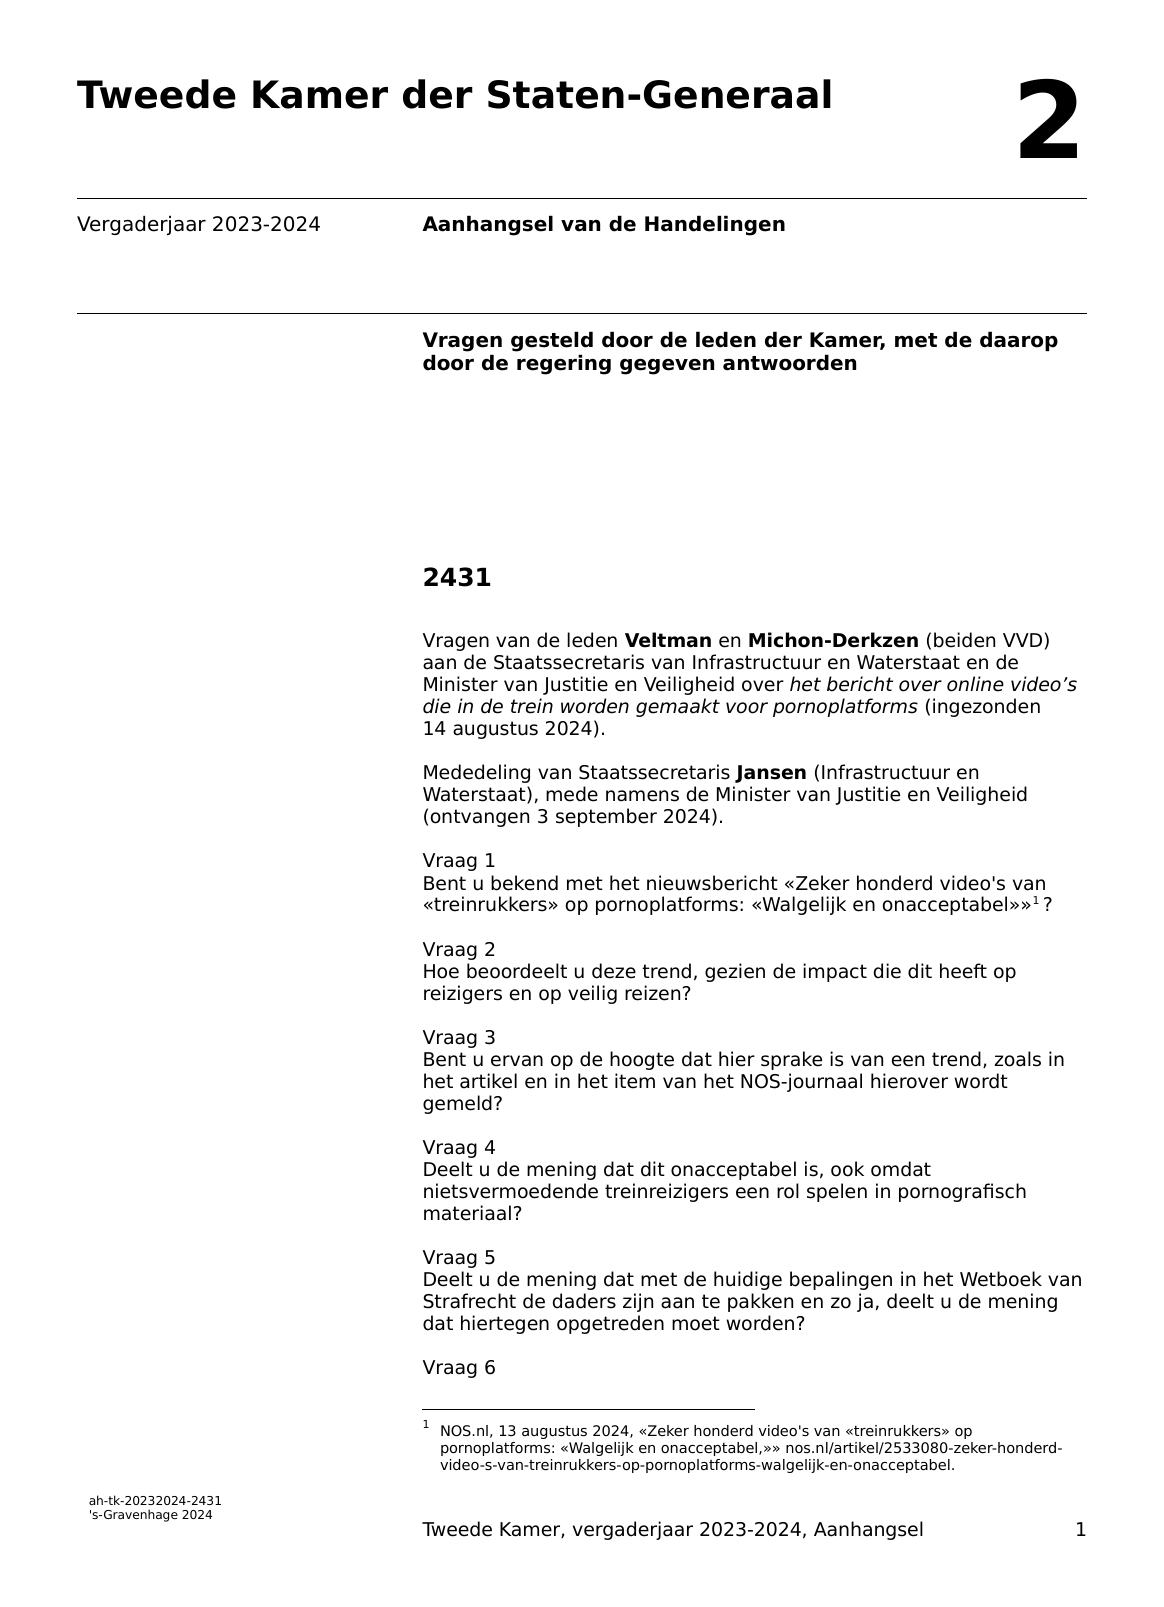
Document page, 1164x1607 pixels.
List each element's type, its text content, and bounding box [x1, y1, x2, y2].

text Vraag 1 [422, 850, 1087, 872]
text Mededeling van Staatssecretaris Jansen (Infrastructuur en Waterstaat), mede namens de Minister van Justitie en Veiligheid (ontvangen 3 september 2024). [422, 762, 1087, 828]
table_cell Vergaderjaar 2023-2024 [77, 199, 422, 313]
text Vragen van de leden Veltman en Michon-Derkzen (beiden VVD) aan de Staatssecretaris van Infrastructuur en Waterstaat en de Minister van Justitie en Veiligheid over het bericht over online video’s die in de trein worden gemaakt voor pornoplatforms (ingezonden 14 augustus 2024). [422, 630, 1087, 740]
text Bent u bekend met het nieuwsbericht «Zeker honderd video's van «treinrukkers» op pornoplatforms: «Walgelijk en onacceptabel»»? [422, 872, 1087, 916]
text 's-Gravenhage 2024 [88, 1508, 323, 1522]
table_cell [77, 314, 422, 375]
text Vraag 2 [422, 938, 1087, 961]
text Deelt u de mening dat dit onacceptabel is, ook omdat nietsvermoedende treinreizigers een rol spelen in pornografisch materiaal? [422, 1159, 1087, 1225]
text ah-tk-20232024-2431 [88, 1494, 323, 1508]
text Vraag 5 [422, 1247, 1087, 1269]
text NOS.nl, 13 augustus 2024, «Zeker honderd video's van «treinrukkers» op pornoplatforms: «Walgelijk en onacceptabel,»» nos.nl/artikel/2533080-zeker-honderd-video-s-van-treinrukkers-op-pornoplatforms-walgelijk-en-onacceptabel. [422, 1418, 1087, 1474]
text Hoe beoordeelt u deze trend, gezien de impact die dit heeft op reizigers en op veilig reizen? [422, 961, 1087, 1004]
text Deelt u de mening dat met de huidige bepalingen in het Wetboek van Strafrecht de daders zijn aan te pakken en zo ja, deelt u de mening dat hiertegen opgetreden moet worden? [422, 1269, 1087, 1335]
table_header Tweede Kamer der Staten-Generaal [77, 59, 886, 198]
text 2431 [422, 563, 1087, 592]
text Vraag 3 [422, 1027, 1087, 1049]
table_cell Vragen gesteld door de leden der Kamer, met de daarop door de regering gegeven antwoorden [422, 314, 1087, 375]
text Vraag 6 [422, 1357, 1087, 1379]
table_header 2 [886, 59, 1087, 198]
table_cell Aanhangsel van de Handelingen [422, 199, 1087, 313]
text Bent u ervan op de hoogte dat hier sprake is van een trend, zoals in het artikel en in het item van het NOS-journaal hierover wordt gemeld? [422, 1049, 1087, 1114]
text Vraag 4 [422, 1137, 1087, 1159]
